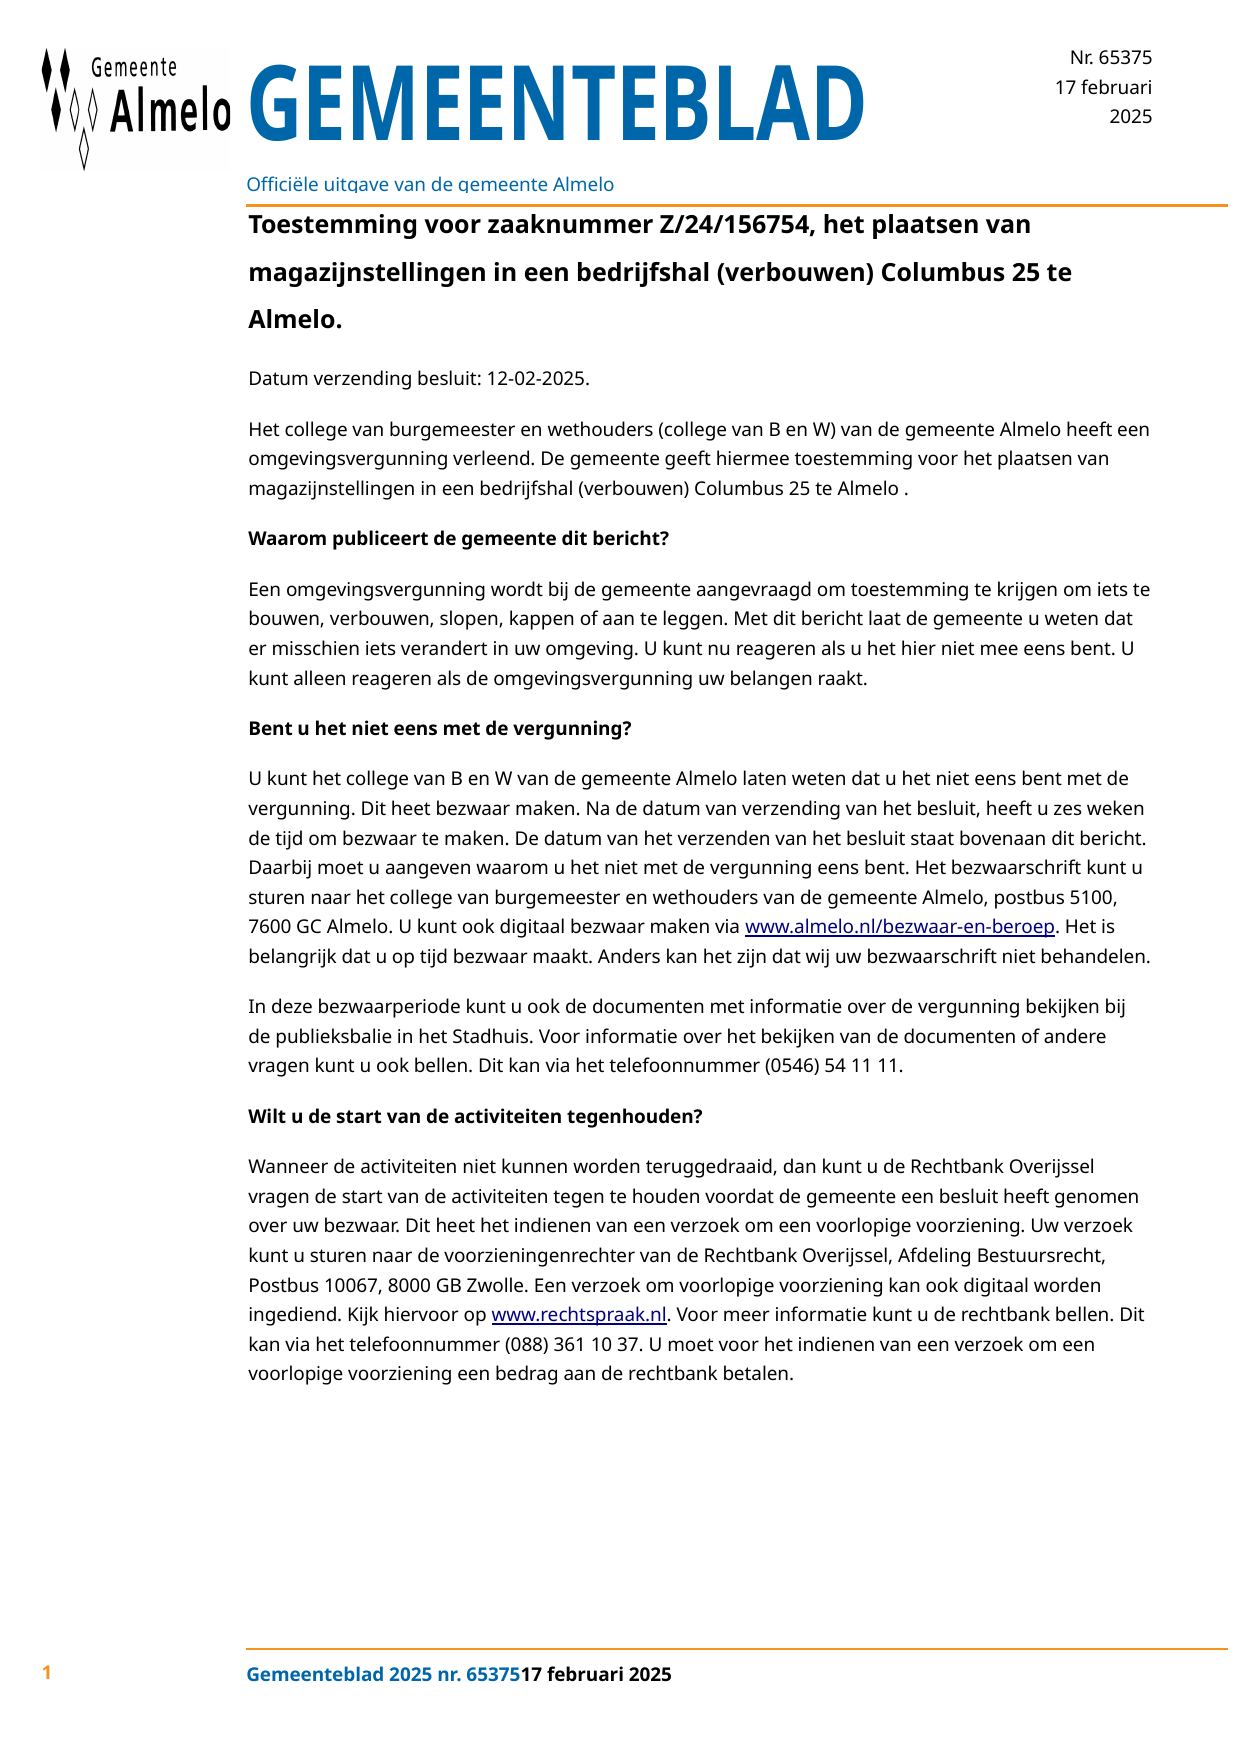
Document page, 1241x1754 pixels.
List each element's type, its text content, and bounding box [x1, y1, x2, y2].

text In deze bezwaarperiode kunt u ook de documenten met informatie over de vergunning bekijken bij de publieksbalie in het Stadhuis. Voor informatie over het bekijken van de documenten of andere vragen kunt u ook bellen. Dit kan via het telefoonnummer (0546) 54 11 11. [248, 993, 1152, 1078]
text Datum verzending besluit: 12-02-2025. [248, 366, 1152, 391]
text U kunt het college van B en W van de gemeente Almelo laten weten dat u het niet eens bent met de vergunning. Dit heet bezwaar maken. Na de datum van verzending van het besluit, heeft u zes weken de tijd om bezwaar te maken. De datum van het verzenden van het besluit staat bovenaan dit bericht. Daarbij moet u aangeven waarom u het niet met de vergunning eens bent. Het bezwaarschrift kunt u sturen naar het college van burgemeester en wethouders van de gemeente Almelo, postbus 5100, 7600 GC Almelo. U kunt ook digitaal bezwaar maken via www.almelo.nl/bezwaar-en-beroep. Het is belangrijk dat u op tijd bezwaar maakt. Anders kan het zijn dat wij uw bezwaarschrift niet behandelen. [248, 766, 1152, 969]
text Wanneer de activiteiten niet kunnen worden teruggedraaid, dan kunt u de Rechtbank Overijssel vragen de start van de activiteiten tegen te houden voordat de gemeente een besluit heeft genomen over uw bezwaar. Dit heet het indienen van een verzoek om een voorlopige voorziening. Uw verzoek kunt u sturen naar de voorzieningenrechter van de Rechtbank Overijssel, Afdeling Bestuursrecht, Postbus 10067, 8000 GB Zwolle. Een verzoek om voorlopige voorziening kan ook digitaal worden ingediend. Kijk hiervoor op www.rechtspraak.nl. Voor meer informatie kunt u de rechtbank bellen. Dit kan via het telefoonnummer (088) 361 10 37. U moet voor het indienen van een verzoek om een voorlopige voorziening een bedrag aan de rechtbank betalen. [248, 1153, 1152, 1386]
text Toestemming voor zaaknummer Z/24/156754, het plaatsen van magazijnstellingen in een bedrijfshal (verbouwen) Columbus 25 te Almelo. [248, 207, 1152, 336]
text Het college van burgemeester en wethouders (college van B en W) van de gemeente Almelo heeft een omgevingsvergunning verleend. De gemeente geeft hiermee toestemming voor het plaatsen van magazijnstellingen in een bedrijfshal (verbouwen) Columbus 25 te Almelo . [248, 416, 1152, 501]
picture [41, 47, 231, 172]
text Bent u het niet eens met de vergunning? [248, 715, 1152, 741]
text Wilt u de start van de activiteiten tegenhouden? [248, 1103, 1152, 1129]
text Een omgevingsvergunning wordt bij de gemeente aangevraagd om toestemming te krijgen om iets te bouwen, verbouwen, slopen, kappen of aan te leggen. Met dit bericht laat de gemeente u weten dat er misschien iets verandert in uw omgeving. U kunt nu reageren als u het hier niet mee eens bent. U kunt alleen reageren als de omgevingsvergunning uw belangen raakt. [248, 576, 1152, 690]
text Waarom publiceert de gemeente dit bericht? [248, 526, 1152, 551]
